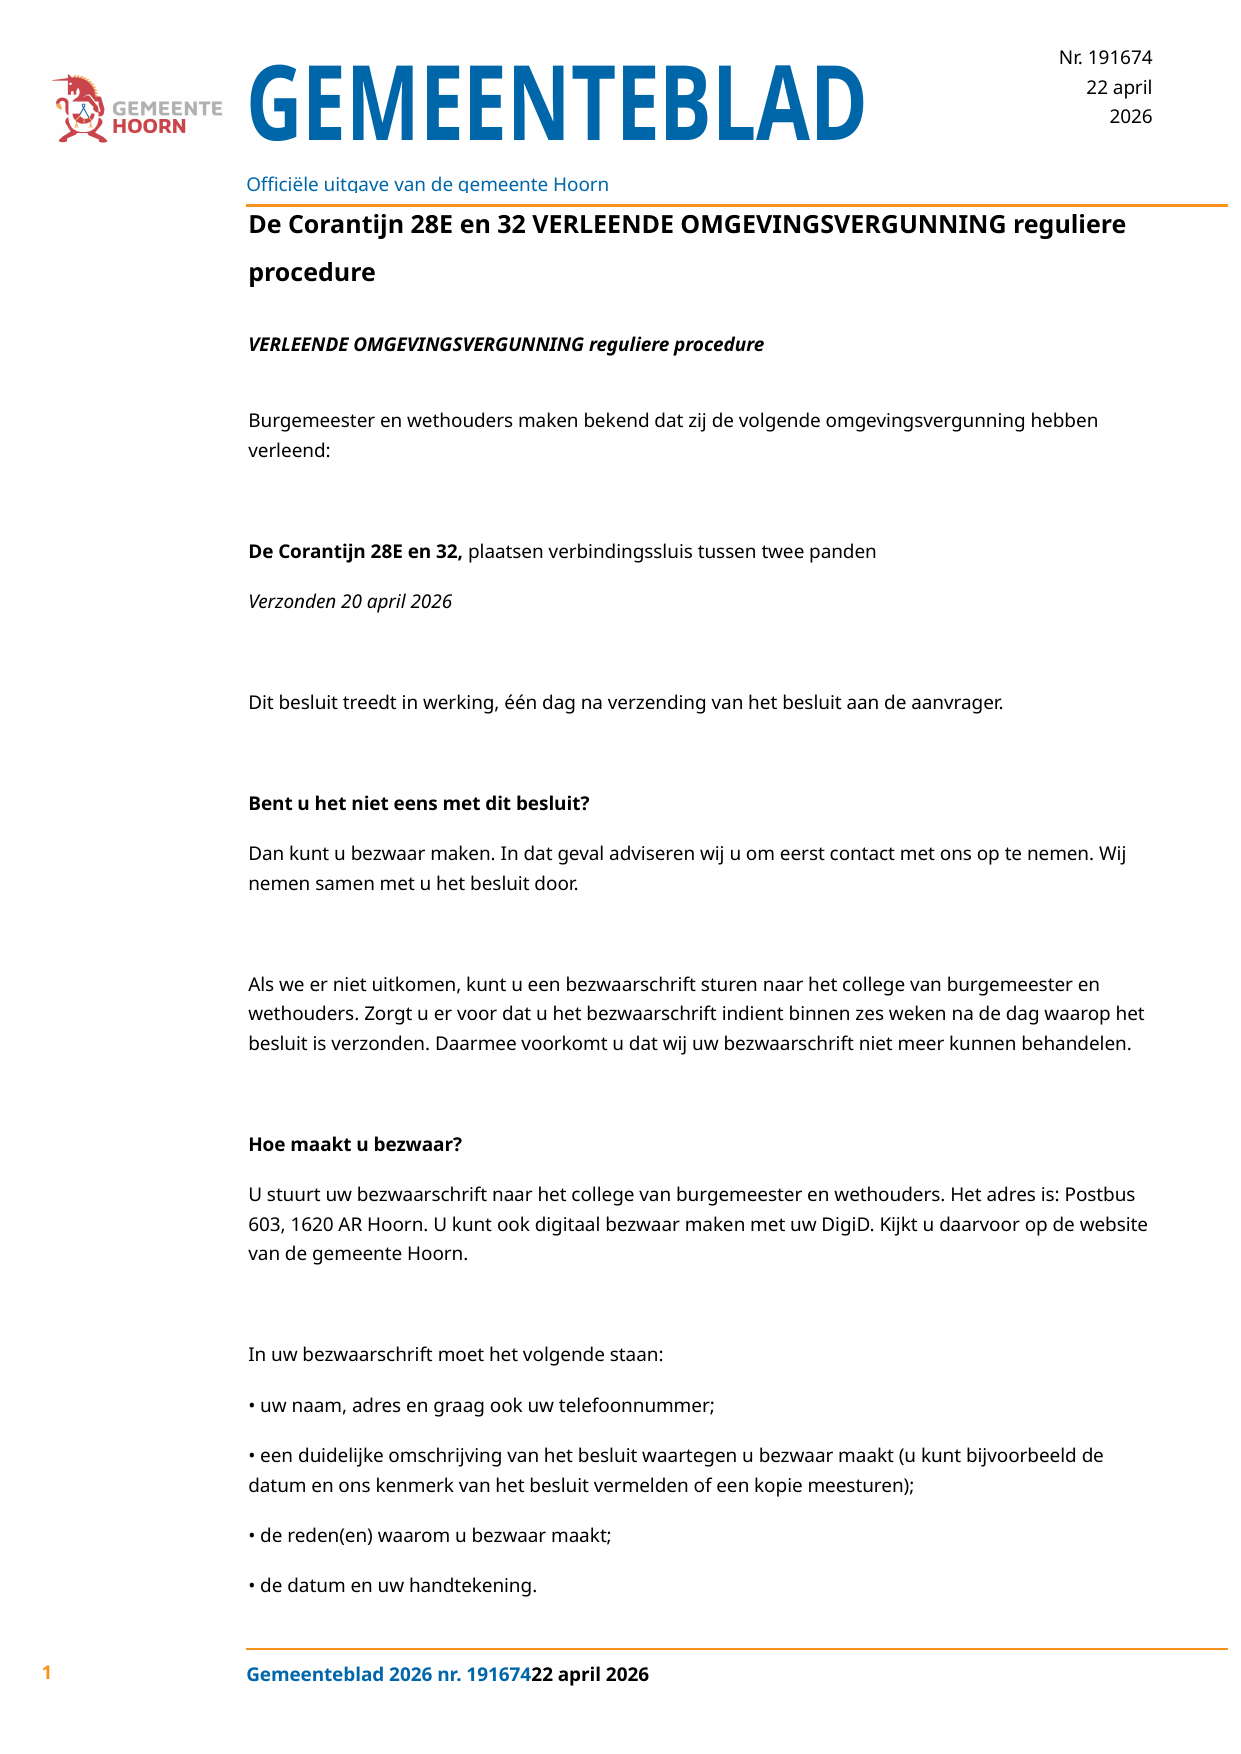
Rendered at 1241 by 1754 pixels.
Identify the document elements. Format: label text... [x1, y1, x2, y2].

text De Corantijn 28E en 32, plaatsen verbindingssluis tussen twee panden [248, 538, 1152, 564]
text VERLEENDE OMGEVINGSVERGUNNING reguliere procedure [248, 331, 1152, 357]
picture [41, 47, 231, 172]
text U stuurt uw bezwaarschrift naar het college van burgemeester en wethouders. Het adres is: Postbus 603, 1620 AR Hoorn. U kunt ook digitaal bezwaar maken met uw DigiD. Kijkt u daarvoor op de website van de gemeente Hoorn. [248, 1181, 1152, 1266]
text Dan kunt u bezwaar maken. In dat geval adviseren wij u om eerst contact met ons op te nemen. Wij nemen samen met u het besluit door. [248, 841, 1152, 896]
text De Corantijn 28E en 32 VERLEENDE OMGEVINGSVERGUNNING reguliere procedure [248, 207, 1152, 288]
text Bent u het niet eens met dit besluit? [248, 790, 1152, 816]
text • de datum en uw handtekening. [248, 1573, 1152, 1598]
text In uw bezwaarschrift moet het volgende staan: [248, 1341, 1152, 1367]
text • een duidelijke omschrijving van het besluit waartegen u bezwaar maakt (u kunt bijvoorbeeld de datum en ons kenmerk van het besluit vermelden of een kopie meesturen); [248, 1442, 1152, 1497]
text • uw naam, adres en graag ook uw telefoonnummer; [248, 1392, 1152, 1417]
text • de reden(en) waarom u bezwaar maakt; [248, 1522, 1152, 1548]
text Hoe maakt u bezwaar? [248, 1131, 1152, 1157]
text Als we er niet uitkomen, kunt u een bezwaarschrift sturen naar het college van burgemeester en wethouders. Zorgt u er voor dat u het bezwaarschrift indient binnen zes weken na de dag waarop het besluit is verzonden. Daarmee voorkomt u dat wij uw bezwaarschrift niet meer kunnen behandelen. [248, 971, 1152, 1056]
text Dit besluit treedt in werking, één dag na verzending van het besluit aan de aanvrager. [248, 689, 1152, 715]
text Burgemeester en wethouders maken bekend dat zij de volgende omgevingsvergunning hebben verleend: [248, 408, 1152, 463]
text Verzonden 20 april 2026 [248, 588, 1152, 614]
